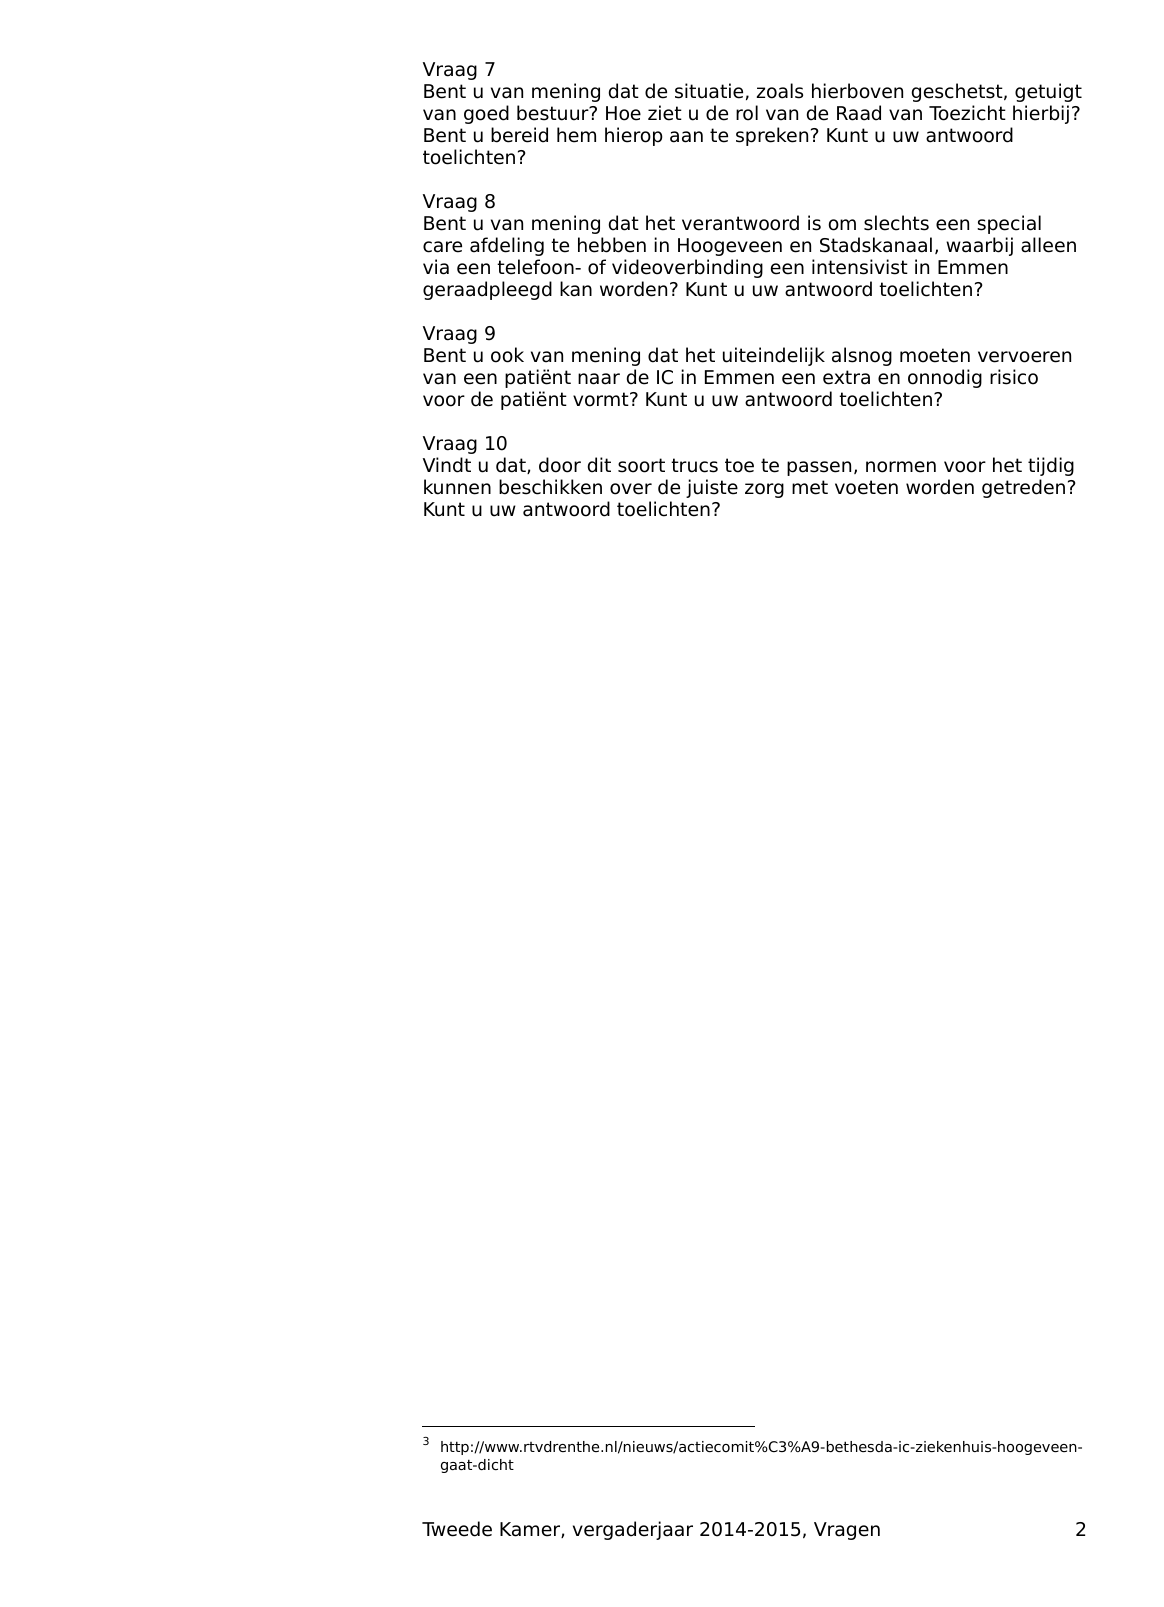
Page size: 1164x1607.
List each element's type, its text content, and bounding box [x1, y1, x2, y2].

text Vraag 9 [422, 323, 1087, 345]
text Vraag 8 [422, 191, 1087, 213]
text http://www.rtvdrenthe.nl/nieuws/actiecomit%C3%A9-bethesda-ic-ziekenhuis-hoogeveen-gaat-dicht [422, 1435, 1087, 1474]
text Bent u van mening dat het verantwoord is om slechts een special care afdeling te hebben in Hoogeveen en Stadskanaal, waarbij alleen via een telefoon- of videoverbinding een intensivist in Emmen geraadpleegd kan worden? Kunt u uw antwoord toelichten? [422, 213, 1087, 301]
text Vindt u dat, door dit soort trucs toe te passen, normen voor het tijdig kunnen beschikken over de juiste zorg met voeten worden getreden? Kunt u uw antwoord toelichten? [422, 455, 1087, 521]
text Bent u ook van mening dat het uiteindelijk alsnog moeten vervoeren van een patiënt naar de IC in Emmen een extra en onnodig risico voor de patiënt vormt? Kunt u uw antwoord toelichten? [422, 345, 1087, 411]
text Vraag 7 [422, 59, 1087, 81]
text Bent u van mening dat de situatie, zoals hierboven geschetst, getuigt van goed bestuur? Hoe ziet u de rol van de Raad van Toezicht hierbij? Bent u bereid hem hierop aan te spreken? Kunt u uw antwoord toelichten? [422, 81, 1087, 169]
text Vraag 10 [422, 433, 1087, 455]
